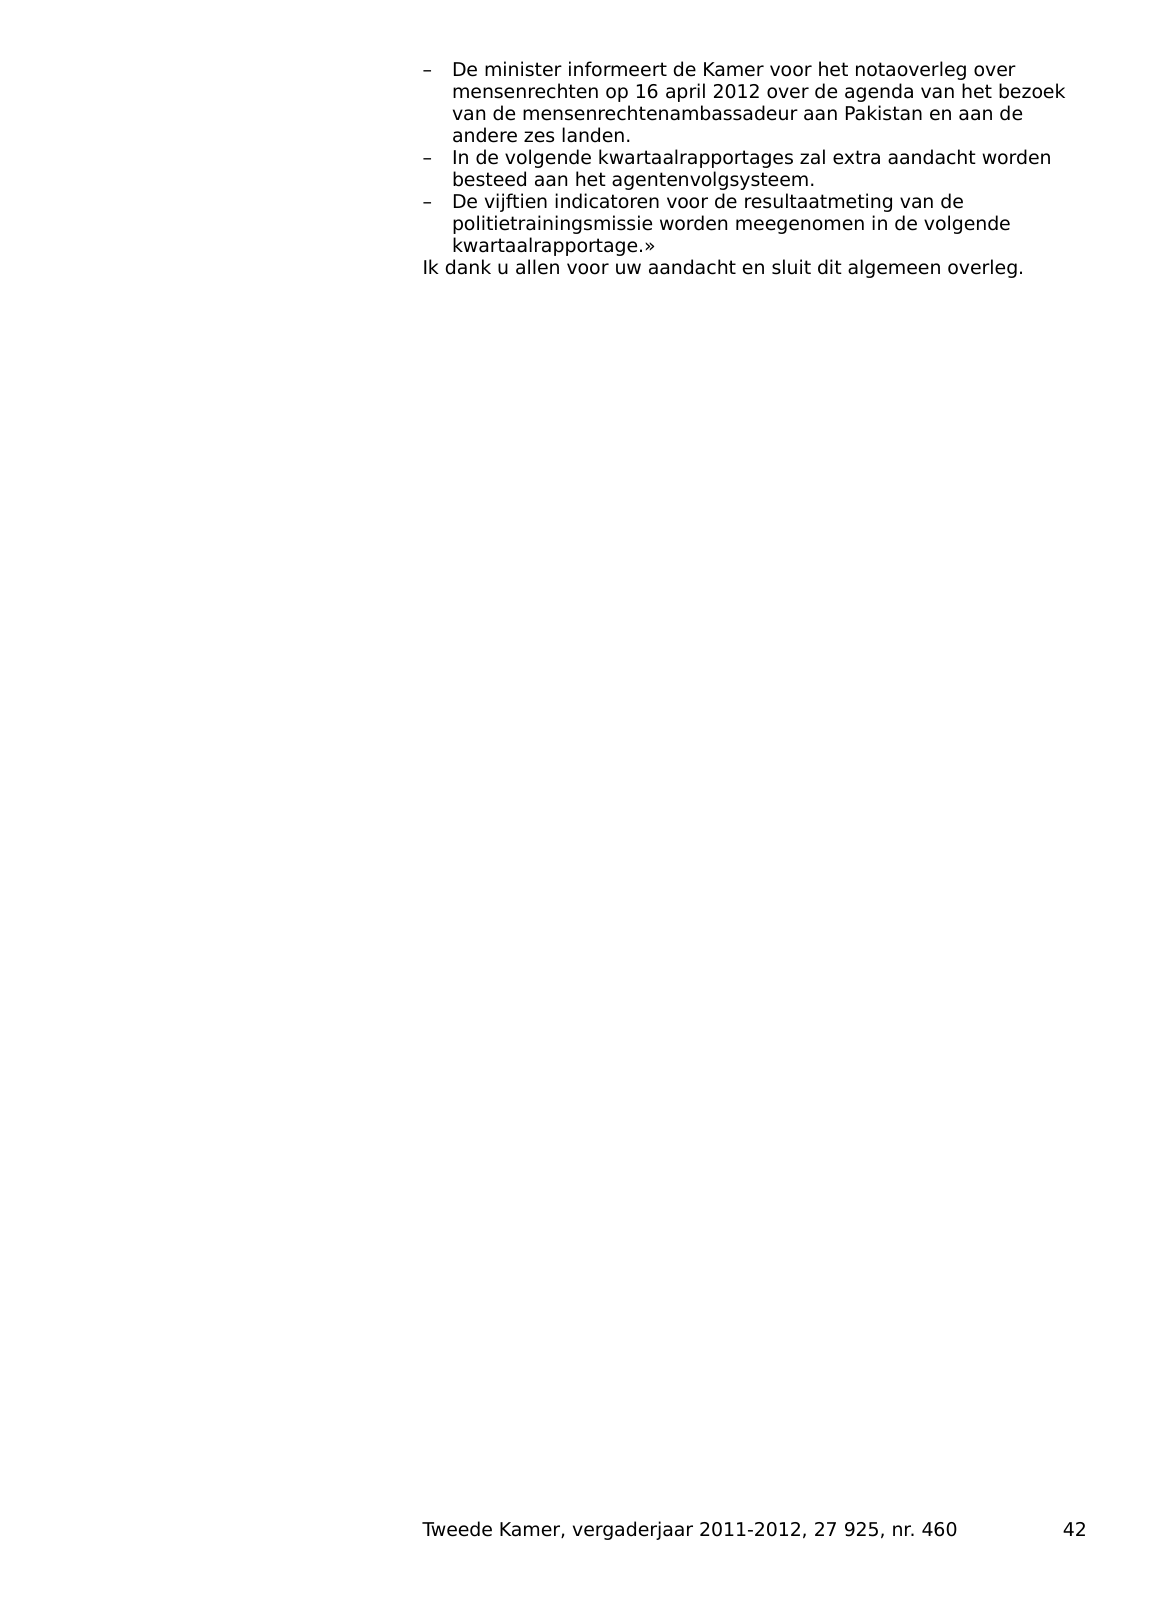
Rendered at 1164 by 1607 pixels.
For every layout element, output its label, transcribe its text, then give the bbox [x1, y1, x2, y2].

text – In de volgende kwartaalrapportages zal extra aandacht worden besteed aan het agentenvolgsysteem. [422, 147, 1087, 191]
text – De vijftien indicatoren voor de resultaatmeting van de politietrainingsmissie worden meegenomen in de volgende kwartaalrapportage.» [422, 191, 1087, 257]
text – De minister informeert de Kamer voor het notaoverleg over mensenrechten op 16 april 2012 over de agenda van het bezoek van de mensenrechtenambassadeur aan Pakistan en aan de andere zes landen. [422, 59, 1087, 147]
text Ik dank u allen voor uw aandacht en sluit dit algemeen overleg. [422, 257, 1087, 279]
